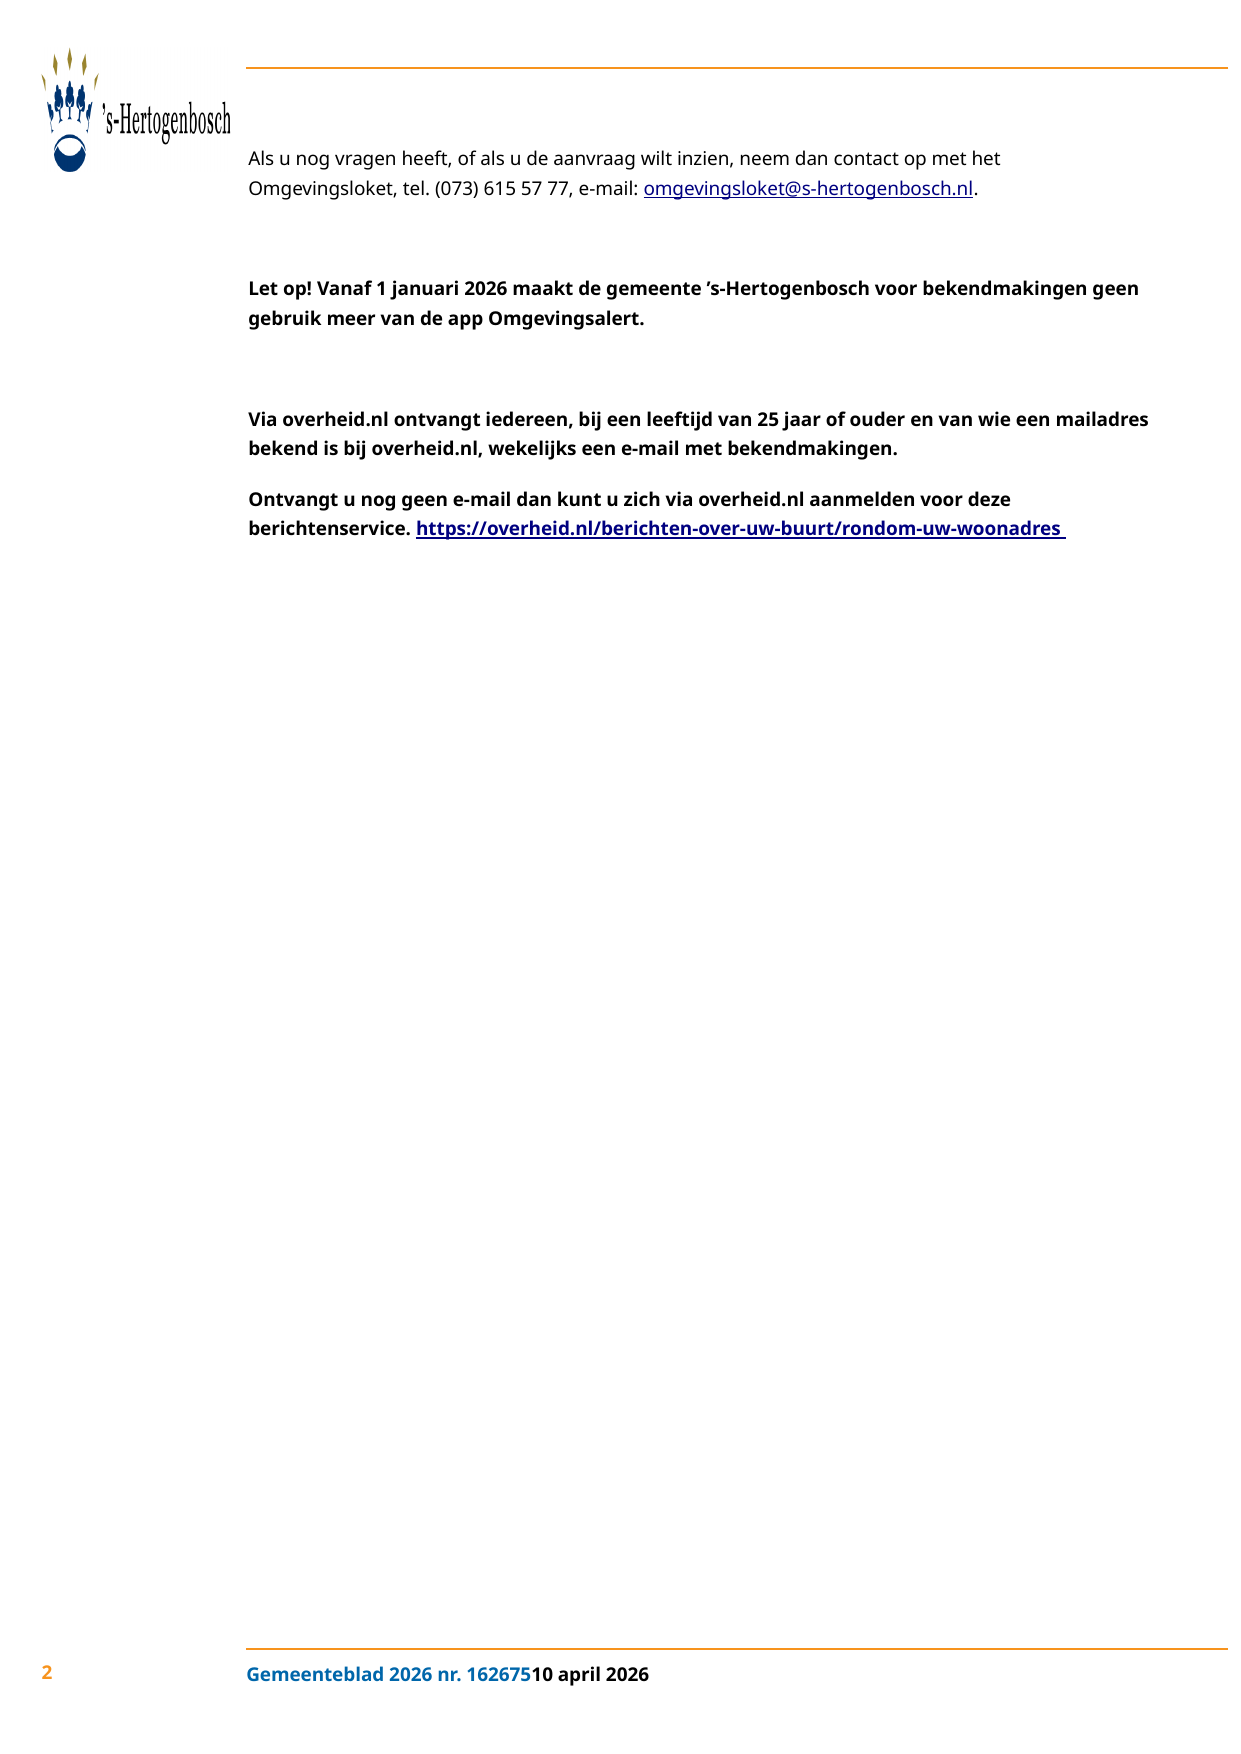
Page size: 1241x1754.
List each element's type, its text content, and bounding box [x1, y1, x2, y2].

text Via overheid.nl ontvangt iedereen, bij een leeftijd van 25 jaar of ouder en van wie een mailadres bekend is bij overheid.nl, wekelijks een e-mail met bekendmakingen. [248, 406, 1152, 461]
text Ontvangt u nog geen e-mail dan kunt u zich via overheid.nl aanmelden voor deze berichtenservice. https://overheid.nl/berichten-over-uw-buurt/rondom-uw-woonadres [248, 486, 1152, 541]
text Als u nog vragen heeft, of als u de aanvraag wilt inzien, neem dan contact op met het Omgevingsloket, tel. (073) 615 57 77, e-mail: omgevingsloket@s-hertogenbosch.nl. [248, 145, 1152, 201]
picture [41, 47, 231, 172]
text Let op! Vanaf 1 januari 2026 maakt de gemeente ’s-Hertogenbosch voor bekendmakingen geen gebruik meer van de app Omgevingsalert. [248, 276, 1152, 331]
